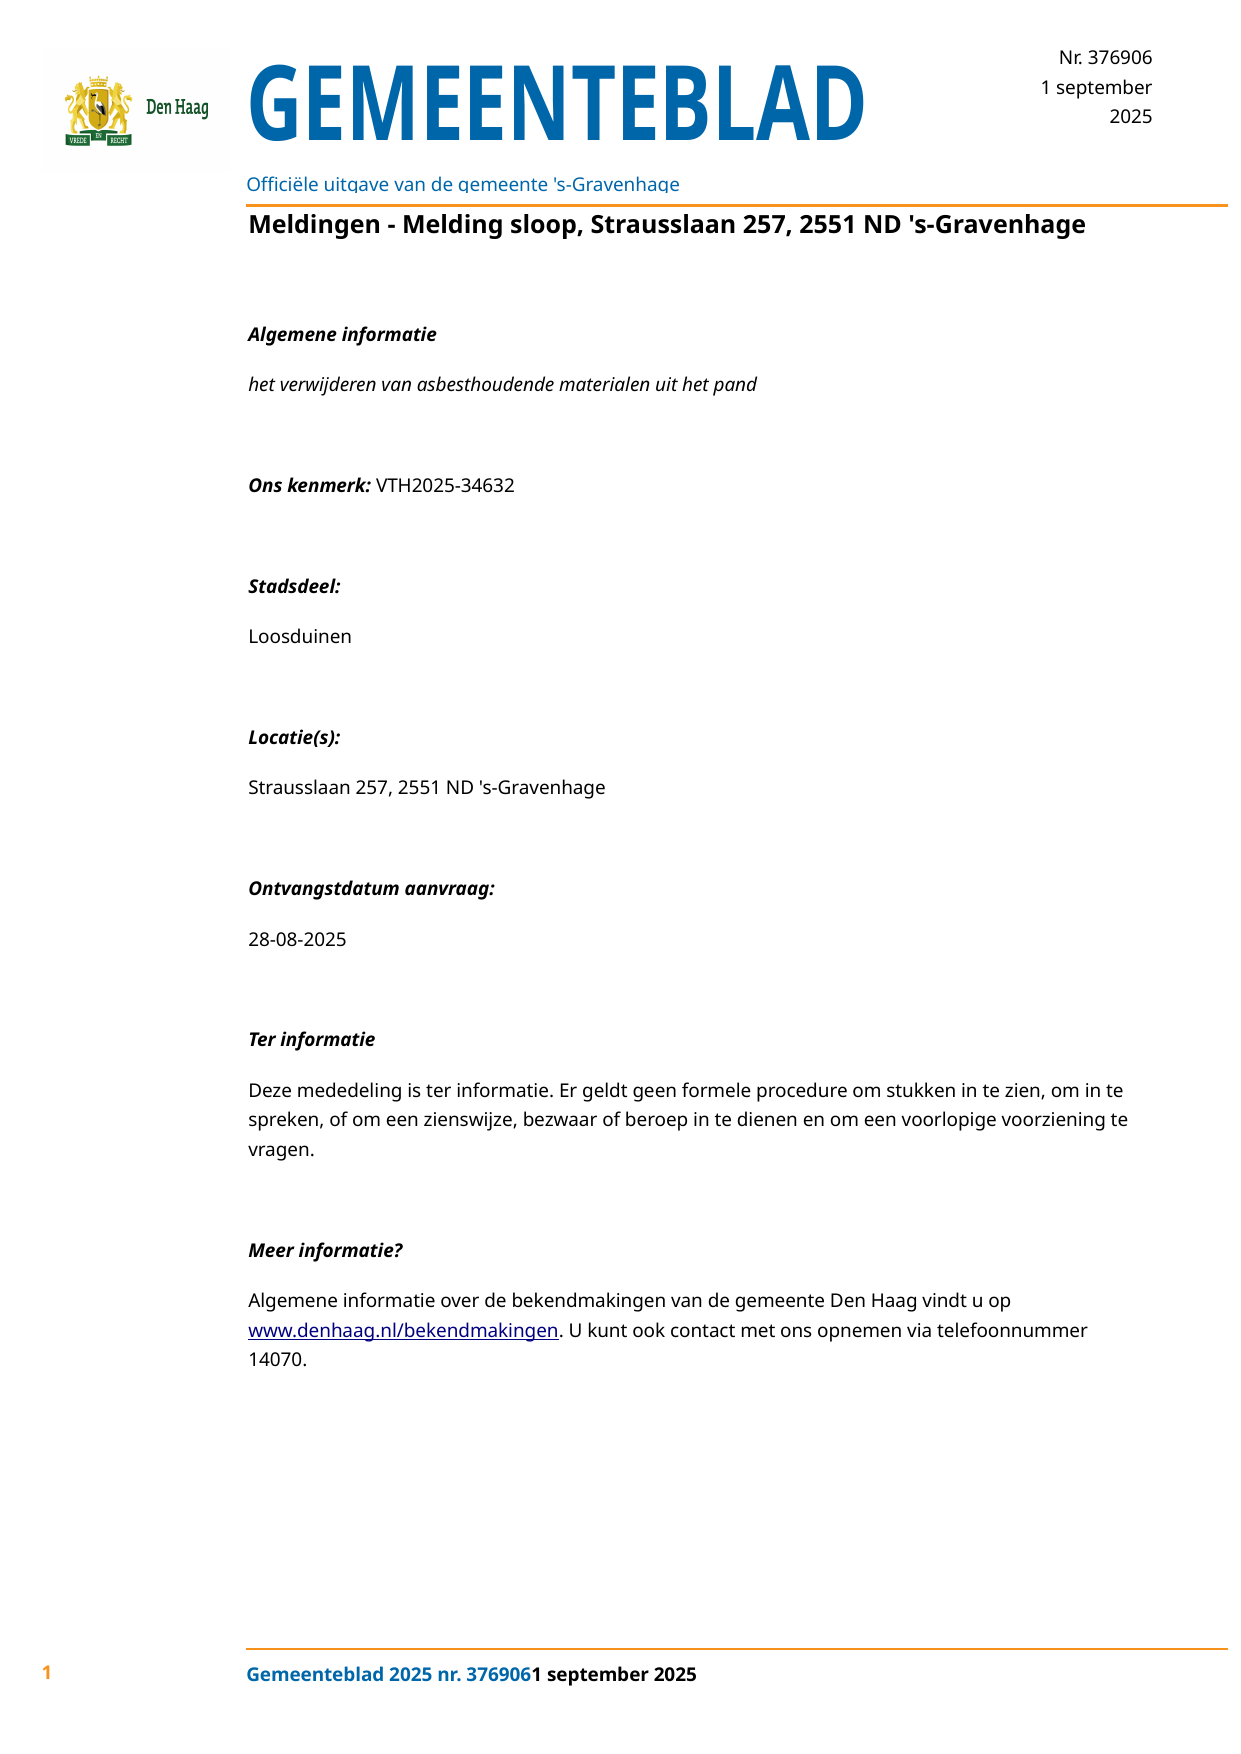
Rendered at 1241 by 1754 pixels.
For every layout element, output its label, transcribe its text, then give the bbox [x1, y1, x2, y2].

picture [41, 47, 231, 172]
text Deze mededeling is ter informatie. Er geldt geen formele procedure om stukken in te zien, om in te spreken, of om een zienswijze, bezwaar of beroep in te dienen en om een voorlopige voorziening te vragen. [248, 1077, 1152, 1162]
text 28-08-2025 [248, 926, 1152, 951]
text Ter informatie [248, 1027, 1152, 1052]
text het verwijderen van asbesthoudende materialen uit het pand [248, 371, 1152, 397]
text Meer informatie? [248, 1237, 1152, 1263]
text Algemene informatie over de bekendmakingen van de gemeente Den Haag vindt u op www.denhaag.nl/bekendmakingen. U kunt ook contact met ons opnemen via telefoonnummer 14070. [248, 1287, 1152, 1372]
text Locatie(s): [248, 724, 1152, 750]
text Loosduinen [248, 623, 1152, 649]
text Ontvangstdatum aanvraag: [248, 875, 1152, 901]
text Algemene informatie [248, 321, 1152, 346]
text Strausslaan 257, 2551 ND 's-Gravenhage [248, 774, 1152, 800]
text Meldingen - Melding sloop, Strausslaan 257, 2551 ND 's-Gravenhage [248, 207, 1152, 241]
text Ons kenmerk: VTH2025-34632 [248, 472, 1152, 498]
text Stadsdeel: [248, 573, 1152, 598]
